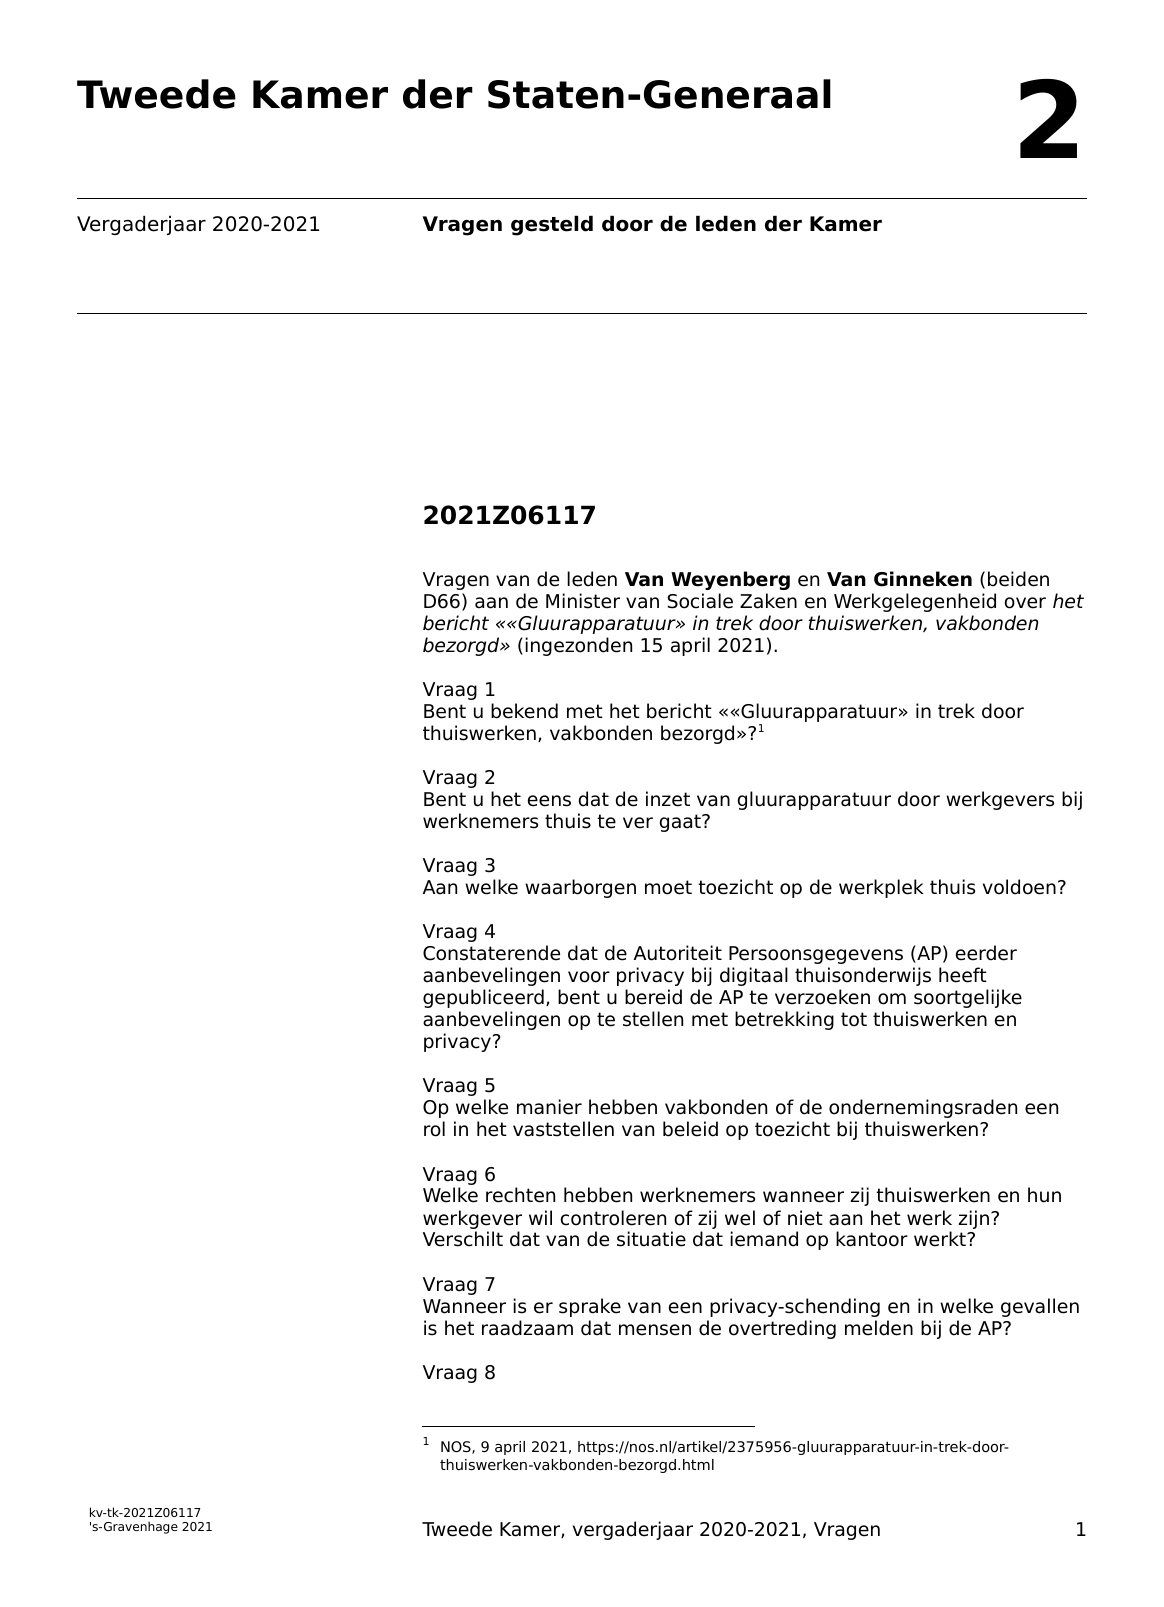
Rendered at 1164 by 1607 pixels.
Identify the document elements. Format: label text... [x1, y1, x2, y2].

text Vraag 2 [422, 767, 1087, 789]
text Op welke manier hebben vakbonden of de ondernemingsraden een rol in het vaststellen van beleid op toezicht bij thuiswerken? [422, 1097, 1087, 1141]
text Vraag 5 [422, 1075, 1087, 1097]
table_header Tweede Kamer der Staten-Generaal [77, 59, 886, 198]
text kv-tk-2021Z06117 [88, 1506, 323, 1520]
text Vraag 3 [422, 855, 1087, 877]
text Bent u het eens dat de inzet van gluurapparatuur door werkgevers bij werknemers thuis te ver gaat? [422, 789, 1087, 833]
text Aan welke waarborgen moet toezicht op de werkplek thuis voldoen? [422, 877, 1087, 899]
text Constaterende dat de Autoriteit Persoonsgegevens (AP) eerder aanbevelingen voor privacy bij digitaal thuisonderwijs heeft gepubliceerd, bent u bereid de AP te verzoeken om soortgelijke aanbevelingen op te stellen met betrekking tot thuiswerken en privacy? [422, 943, 1087, 1053]
text 's-Gravenhage 2021 [88, 1520, 323, 1534]
text Vraag 8 [422, 1362, 1087, 1384]
text Wanneer is er sprake van een privacy-schending en in welke gevallen is het raadzaam dat mensen de overtreding melden bij de AP? [422, 1296, 1087, 1339]
text Vraag 6 [422, 1163, 1087, 1185]
text Vraag 1 [422, 679, 1087, 701]
table_header 2 [886, 59, 1087, 198]
table_cell Vergaderjaar 2020-2021 [77, 199, 422, 313]
table_cell Vragen gesteld door de leden der Kamer [422, 199, 1087, 313]
text Vragen van de leden Van Weyenberg en Van Ginneken (beiden D66) aan de Minister van Sociale Zaken en Werkgelegenheid over het bericht ««Gluurapparatuur» in trek door thuiswerken, vakbonden bezorgd» (ingezonden 15 april 2021). [422, 569, 1087, 657]
text Welke rechten hebben werknemers wanneer zij thuiswerken en hun werkgever wil controleren of zij wel of niet aan het werk zijn? Verschilt dat van de situatie dat iemand op kantoor werkt? [422, 1185, 1087, 1251]
text Vraag 4 [422, 921, 1087, 943]
text Vraag 7 [422, 1273, 1087, 1296]
text 2021Z06117 [422, 501, 1087, 531]
text Bent u bekend met het bericht ««Gluurapparatuur» in trek door thuiswerken, vakbonden bezorgd»? [422, 701, 1087, 745]
text NOS, 9 april 2021, https://nos.nl/artikel/2375956-gluurapparatuur-in-trek-door-thuiswerken-vakbonden-bezorgd.html [422, 1435, 1087, 1474]
